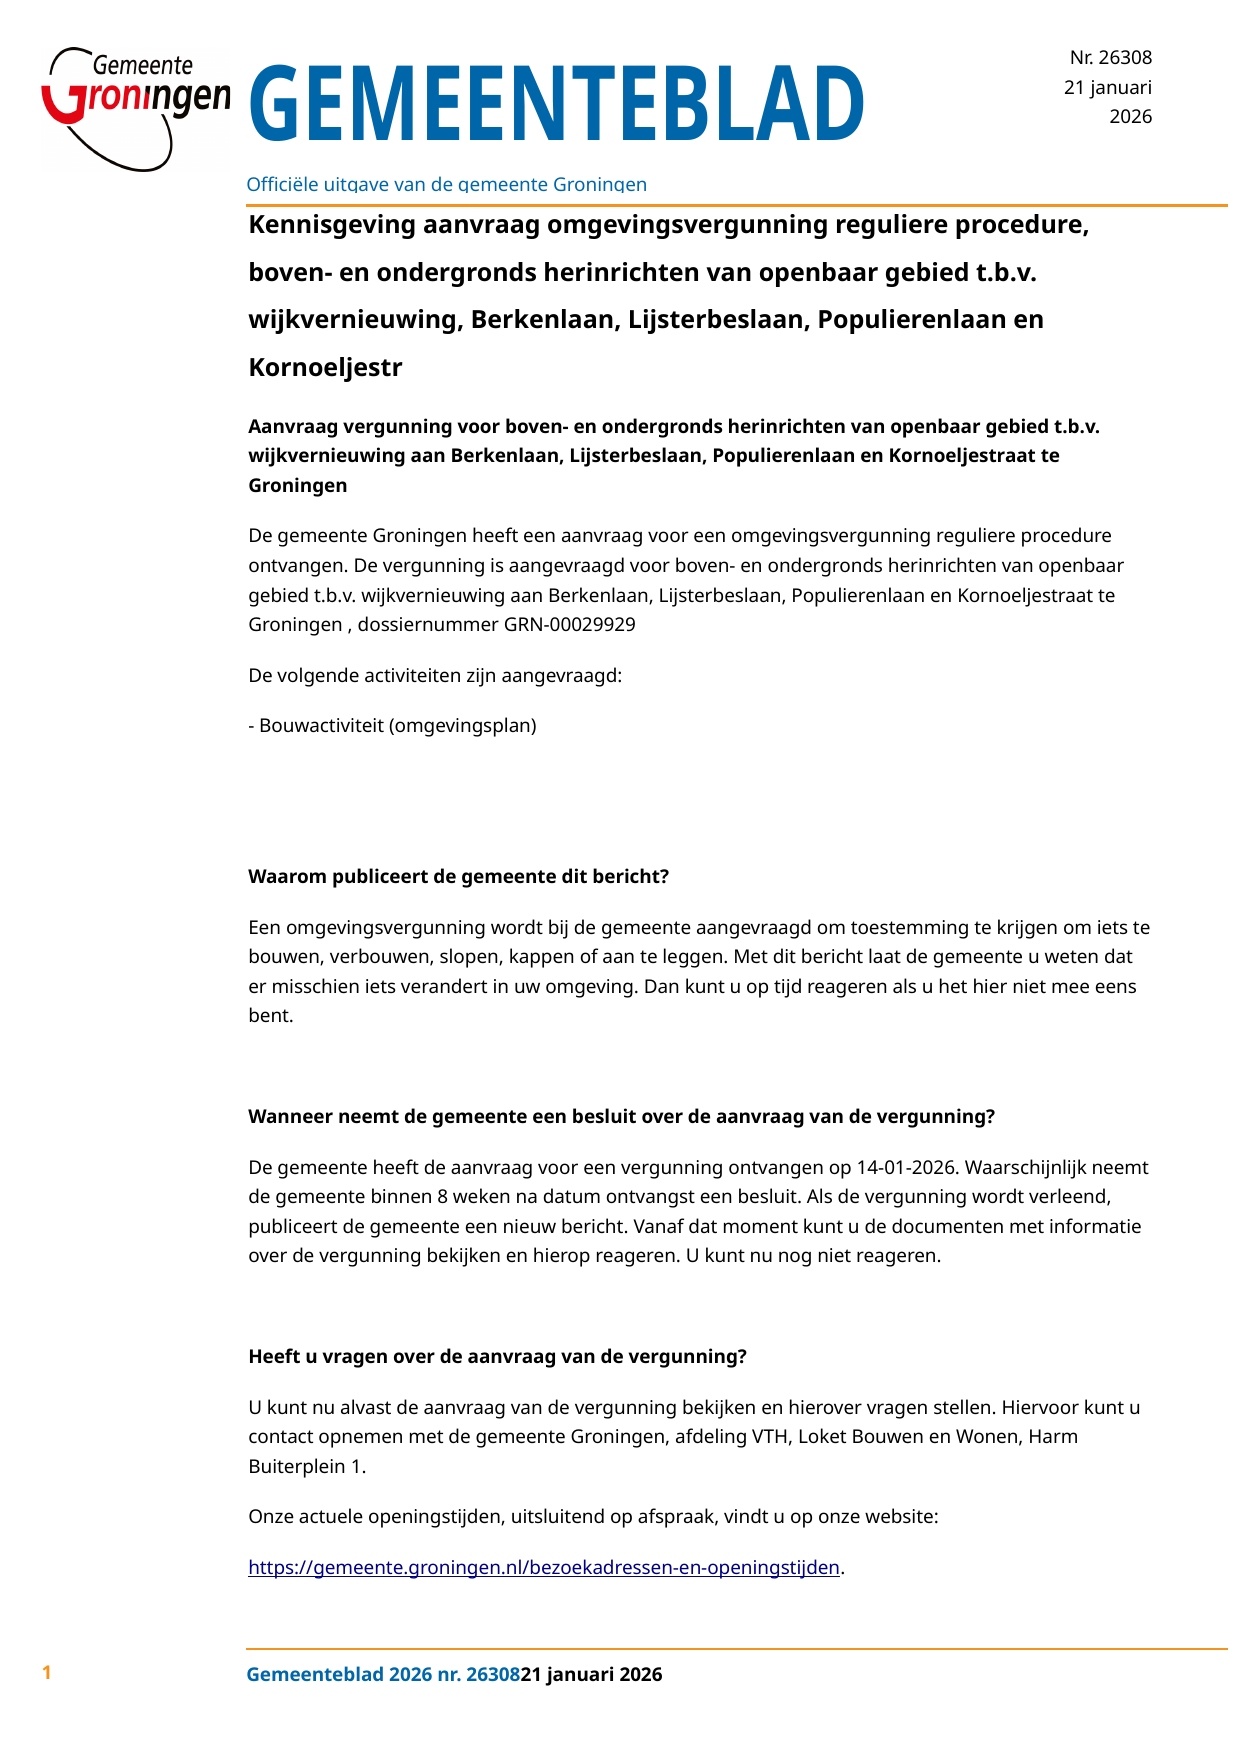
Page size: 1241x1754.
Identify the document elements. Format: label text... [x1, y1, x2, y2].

text Kennisgeving aanvraag omgevingsvergunning reguliere procedure, boven- en ondergronds herinrichten van openbaar gebied t.b.v. wijkvernieuwing, Berkenlaan, Lijsterbeslaan, Populierenlaan en Kornoeljestr [248, 207, 1152, 384]
text De gemeente Groningen heeft een aanvraag voor een omgevingsvergunning reguliere procedure ontvangen. De vergunning is aangevraagd voor boven- en ondergronds herinrichten van openbaar gebied t.b.v. wijkvernieuwing aan Berkenlaan, Lijsterbeslaan, Populierenlaan en Kornoeljestraat te Groningen , dossiernummer GRN-00029929 [248, 523, 1152, 637]
text De gemeente heeft de aanvraag voor een vergunning ontvangen op 14-01-2026. Waarschijnlijk neemt de gemeente binnen 8 weken na datum ontvangst een besluit. Als de vergunning wordt verleend, publiceert de gemeente een nieuw bericht. Vanaf dat moment kunt u de documenten met informatie over de vergunning bekijken en hierop reageren. U kunt nu nog niet reageren. [248, 1154, 1152, 1268]
text - Bouwactiviteit (omgevingsplan) [248, 712, 1152, 738]
text De volgende activiteiten zijn aangevraagd: [248, 662, 1152, 688]
picture [41, 47, 231, 172]
text Onze actuele openingstijden, uitsluitend op afspraak, vindt u op onze website: [248, 1503, 1152, 1529]
text U kunt nu alvast de aanvraag van de vergunning bekijken en hierover vragen stellen. Hiervoor kunt u contact opnemen met de gemeente Groningen, afdeling VTH, Loket Bouwen en Wonen, Harm Buiterplein 1. [248, 1394, 1152, 1479]
text Een omgevingsvergunning wordt bij de gemeente aangevraagd om toestemming te krijgen om iets te bouwen, verbouwen, slopen, kappen of aan te leggen. Met dit bericht laat de gemeente u weten dat er misschien iets verandert in uw omgeving. Dan kunt u op tijd reageren als u het hier niet mee eens bent. [248, 914, 1152, 1028]
text https://gemeente.groningen.nl/bezoekadressen-en-openingstijden. [248, 1554, 1152, 1580]
text Wanneer neemt de gemeente een besluit over de aanvraag van de vergunning? [248, 1103, 1152, 1129]
text Heeft u vragen over de aanvraag van de vergunning? [248, 1343, 1152, 1369]
text Waarom publiceert de gemeente dit bericht? [248, 863, 1152, 889]
text Aanvraag vergunning voor boven- en ondergronds herinrichten van openbaar gebied t.b.v. wijkvernieuwing aan Berkenlaan, Lijsterbeslaan, Populierenlaan en Kornoeljestraat te Groningen [248, 413, 1152, 498]
